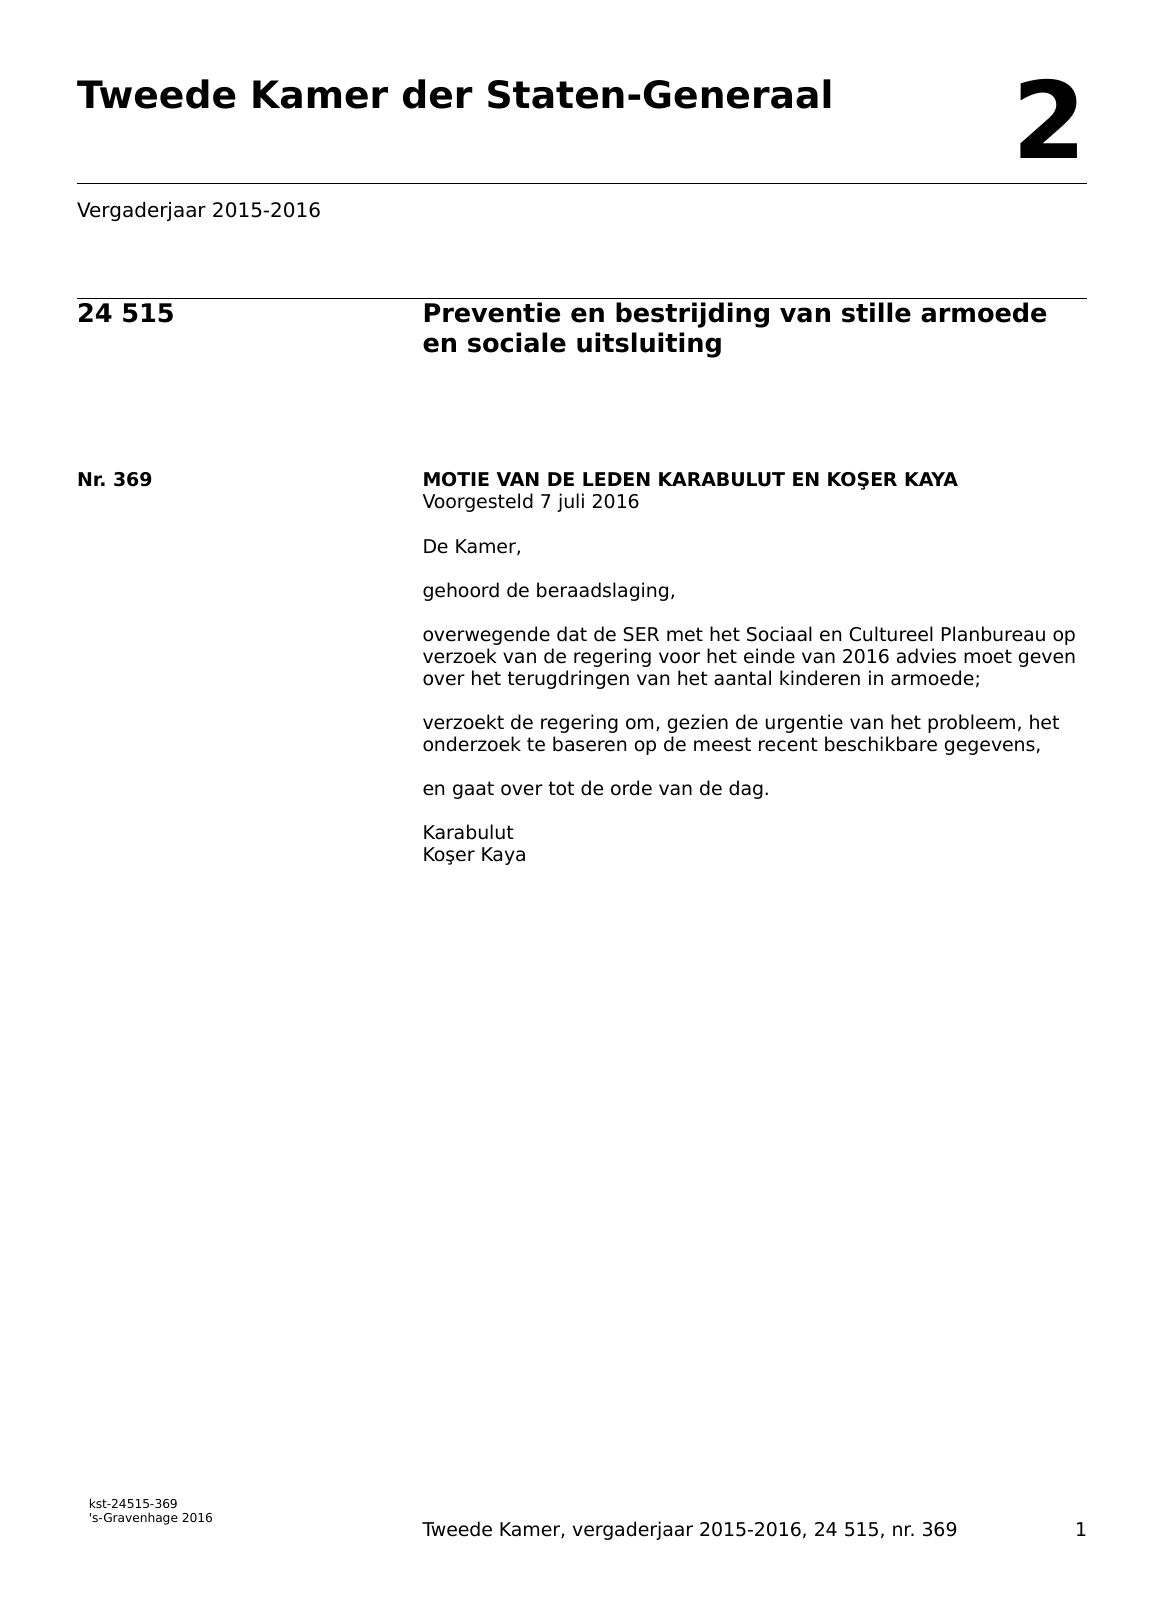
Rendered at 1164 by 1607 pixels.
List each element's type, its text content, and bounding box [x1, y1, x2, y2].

text Voorgesteld 7 juli 2016 [422, 491, 1087, 513]
text De Kamer, [422, 536, 1087, 557]
text gehoord de beraadslaging, [422, 580, 1087, 602]
text verzoekt de regering om, gezien de urgentie van het probleem, het onderzoek te baseren op de meest recent beschikbare gegevens, [422, 712, 1087, 756]
text overwegende dat de SER met het Sociaal en Cultureel Planbureau op verzoek van de regering voor het einde van 2016 advies moet geven over het terugdringen van het aantal kinderen in armoede; [422, 624, 1087, 690]
text en gaat over tot de orde van de dag. [422, 778, 1087, 800]
text Karabulut [422, 822, 1087, 844]
table_header Tweede Kamer der Staten-Generaal [77, 59, 886, 183]
table_cell Vergaderjaar 2015-2016 [77, 184, 1087, 298]
text kst-24515-369 [88, 1497, 323, 1511]
text Koşer Kaya [422, 844, 1087, 866]
subtitle Nr. 369 MOTIE VAN DE LEDEN KARABULUT EN KOŞER KAYA [77, 469, 1087, 491]
table_header 2 [886, 59, 1087, 183]
text 's-Gravenhage 2016 [88, 1511, 323, 1525]
subtitle 24 515 Preventie en bestrijding van stille armoede en sociale uitsluiting [77, 299, 1087, 358]
